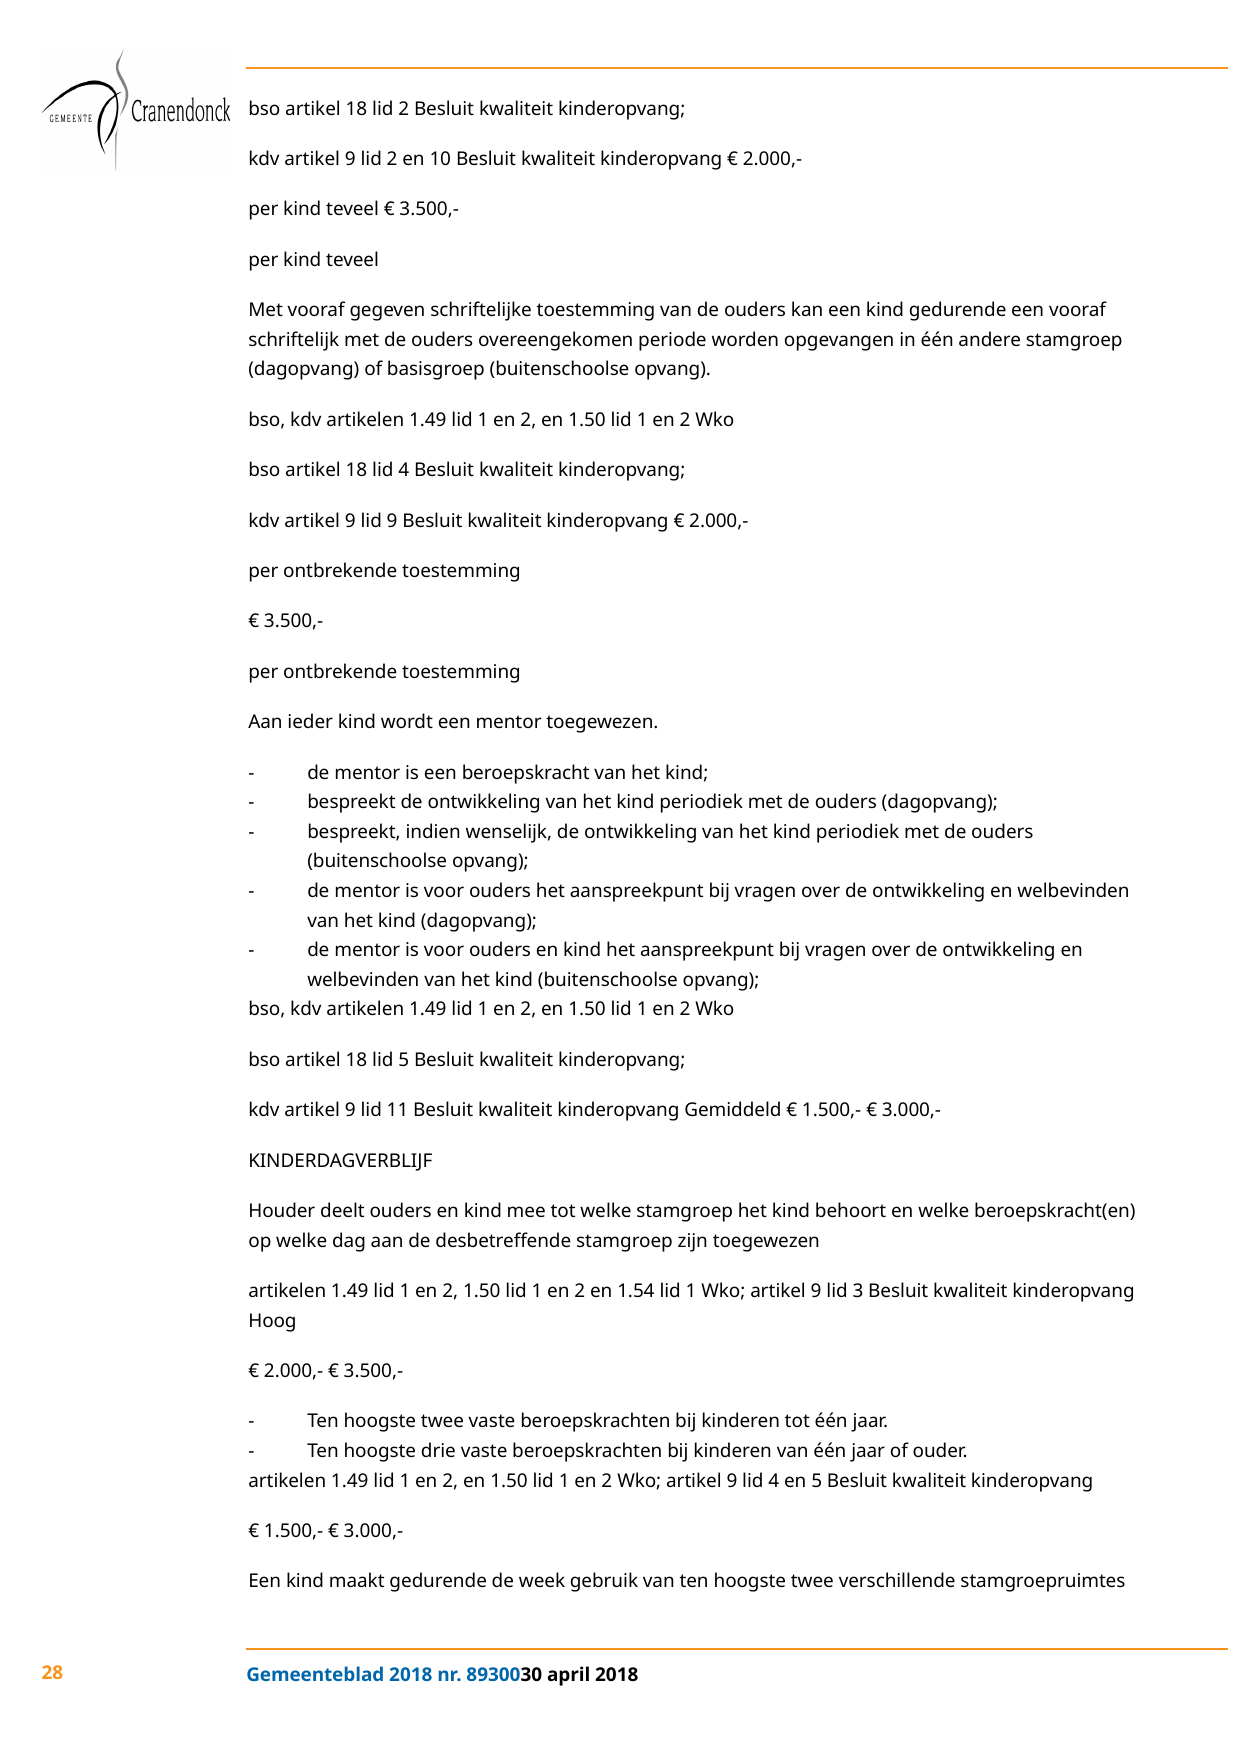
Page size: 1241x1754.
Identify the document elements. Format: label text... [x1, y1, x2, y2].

text per ontbrekende toestemming [248, 557, 1152, 583]
text bso, kdv artikelen 1.49 lid 1 en 2, en 1.50 lid 1 en 2 Wko [248, 406, 1152, 432]
text bso artikel 18 lid 4 Besluit kwaliteit kinderopvang; [248, 456, 1152, 482]
text bso artikel 18 lid 5 Besluit kwaliteit kinderopvang; [248, 1046, 1152, 1072]
picture [41, 47, 231, 172]
list bespreekt, indien wenselijk, de ontwikkeling van het kind periodiek met de ouders (buitenschoolse opvang); [248, 818, 1152, 873]
text KINDERDAGVERBLIJF [248, 1147, 1152, 1173]
list de mentor is voor ouders het aanspreekpunt bij vragen over de ontwikkeling en welbevinden van het kind (dagopvang); [248, 877, 1152, 933]
text per kind teveel € 3.500,- [248, 196, 1152, 221]
text kdv artikel 9 lid 11 Besluit kwaliteit kinderopvang Gemiddeld € 1.500,- € 3.000,- [248, 1096, 1152, 1122]
text artikelen 1.49 lid 1 en 2, en 1.50 lid 1 en 2 Wko; artikel 9 lid 4 en 5 Besluit kwaliteit kinderopvang [248, 1467, 1152, 1493]
text per kind teveel [248, 246, 1152, 272]
text Een kind maakt gedurende de week gebruik van ten hoogste twee verschillende stamgroepruimtes [248, 1568, 1152, 1593]
list de mentor is een beroepskracht van het kind; [248, 759, 1152, 785]
text Aan ieder kind wordt een mentor toegewezen. [248, 708, 1152, 734]
text € 1.500,- € 3.000,- [248, 1517, 1152, 1543]
text kdv artikel 9 lid 9 Besluit kwaliteit kinderopvang € 2.000,- [248, 507, 1152, 533]
text € 2.000,- € 3.500,- [248, 1357, 1152, 1383]
list bespreekt de ontwikkeling van het kind periodiek met de ouders (dagopvang); [248, 788, 1152, 814]
list Ten hoogste drie vaste beroepskrachten bij kinderen van één jaar of ouder. [248, 1437, 1152, 1463]
text Houder deelt ouders en kind mee tot welke stamgroep het kind behoort en welke beroepskracht(en) op welke dag aan de desbetreffende stamgroep zijn toegewezen [248, 1197, 1152, 1253]
list de mentor is voor ouders en kind het aanspreekpunt bij vragen over de ontwikkeling en welbevinden van het kind (buitenschoolse opvang); [248, 936, 1152, 992]
text per ontbrekende toestemming [248, 658, 1152, 684]
text Met vooraf gegeven schriftelijke toestemming van de ouders kan een kind gedurende een vooraf schriftelijk met de ouders overeengekomen periode worden opgevangen in één andere stamgroep (dagopvang) of basisgroep (buitenschoolse opvang). [248, 296, 1152, 381]
text bso artikel 18 lid 2 Besluit kwaliteit kinderopvang; [248, 95, 1152, 121]
text € 3.500,- [248, 608, 1152, 633]
list Ten hoogste twee vaste beroepskrachten bij kinderen tot één jaar. [248, 1408, 1152, 1433]
text kdv artikel 9 lid 2 en 10 Besluit kwaliteit kinderopvang € 2.000,- [248, 145, 1152, 171]
text bso, kdv artikelen 1.49 lid 1 en 2, en 1.50 lid 1 en 2 Wko [248, 996, 1152, 1021]
text artikelen 1.49 lid 1 en 2, 1.50 lid 1 en 2 en 1.54 lid 1 Wko; artikel 9 lid 3 Besluit kwaliteit kinderopvang Hoog [248, 1277, 1152, 1333]
